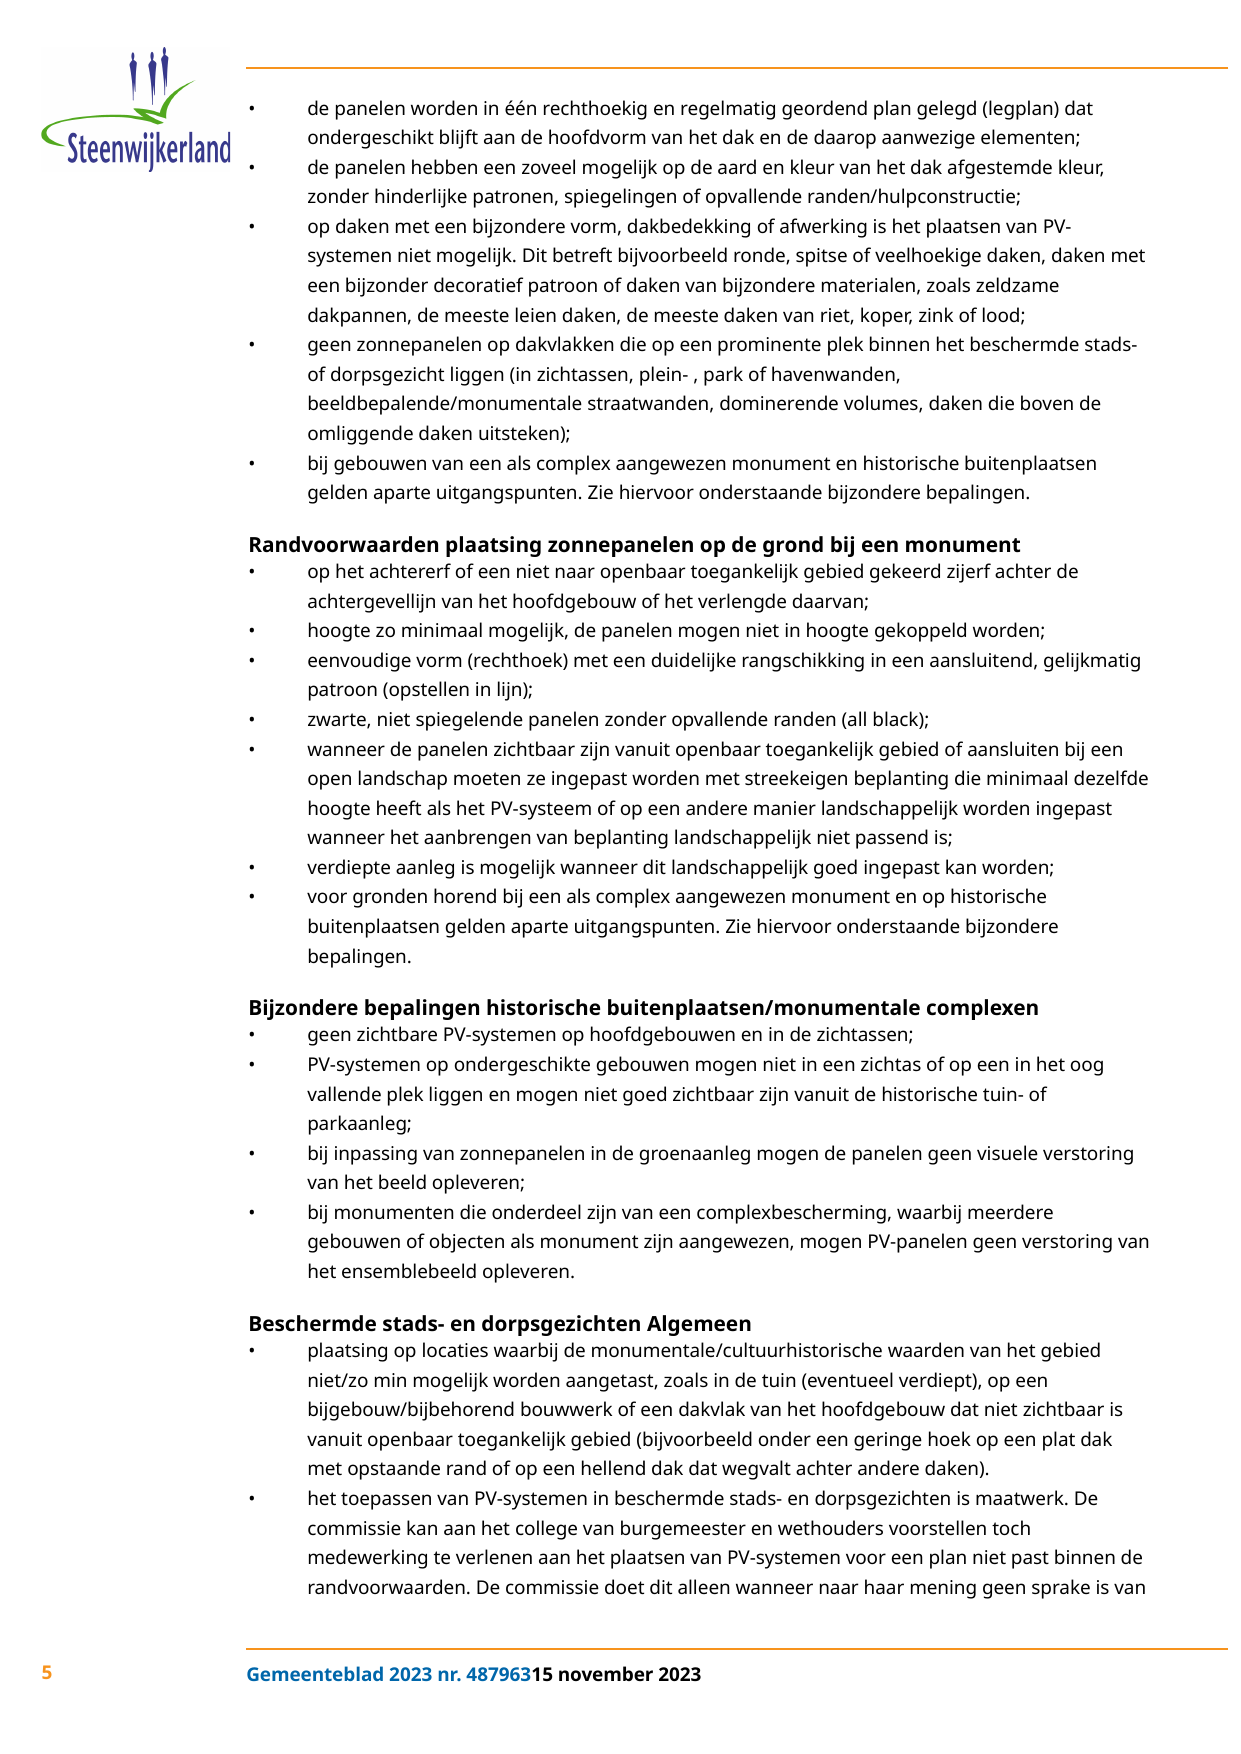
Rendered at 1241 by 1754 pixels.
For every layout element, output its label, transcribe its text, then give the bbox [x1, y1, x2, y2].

list bij monumenten die onderdeel zijn van een complexbescherming, waarbij meerdere gebouwen of objecten als monument zijn aangewezen, mogen PV-panelen geen verstoring van het ensemblebeeld opleveren. [248, 1199, 1152, 1284]
list op daken met een bijzondere vorm, dakbedekking of afwerking is het plaatsen van PV-systemen niet mogelijk. Dit betreft bijvoorbeeld ronde, spitse of veelhoekige daken, daken met een bijzonder decoratief patroon of daken van bijzondere materialen, zoals zeldzame dakpannen, de meeste leien daken, de meeste daken van riet, koper, zink of lood; [248, 213, 1152, 328]
list de panelen hebben een zoveel mogelijk op de aard en kleur van het dak afgestemde kleur, zonder hinderlijke patronen, spiegelingen of opvallende randen/hulpconstructie; [248, 154, 1152, 209]
list plaatsing op locaties waarbij de monumentale/cultuurhistorische waarden van het gebied niet/zo min mogelijk worden aangetast, zoals in de tuin (eventueel verdiept), op een bijgebouw/bijbehorend bouwwerk of een dakvlak van het hoofdgebouw dat niet zichtbaar is vanuit openbaar toegankelijk gebied (bijvoorbeeld onder een geringe hoek op een plat dak met opstaande rand of op een hellend dak dat wegvalt achter andere daken). [248, 1337, 1152, 1481]
list geen zichtbare PV-systemen op hoofdgebouwen en in de zichtassen; [248, 1022, 1152, 1047]
list verdiepte aanleg is mogelijk wanneer dit landschappelijk goed ingepast kan worden; [248, 854, 1152, 880]
list bij gebouwen van een als complex aangewezen monument en historische buitenplaatsen gelden aparte uitgangspunten. Zie hiervoor onderstaande bijzondere bepalingen. [248, 450, 1152, 505]
picture [41, 47, 231, 172]
list het toepassen van PV-systemen in beschermde stads- en dorpsgezichten is maatwerk. De commissie kan aan het college van burgemeester en wethouders voorstellen toch medewerking te verlenen aan het plaatsen van PV-systemen voor een plan niet past binnen de randvoorwaarden. De commissie doet dit alleen wanneer naar haar mening geen sprake is van [248, 1485, 1152, 1599]
list eenvoudige vorm (rechthoek) met een duidelijke rangschikking in een aansluitend, gelijkmatig patroon (opstellen in lijn); [248, 647, 1152, 702]
text Beschermde stads- en dorpsgezichten Algemeen [248, 1309, 1152, 1337]
text Bijzondere bepalingen historische buitenplaatsen/monumentale complexen [248, 993, 1152, 1022]
list voor gronden horend bij een als complex aangewezen monument en op historische buitenplaatsen gelden aparte uitgangspunten. Zie hiervoor onderstaande bijzondere bepalingen. [248, 884, 1152, 968]
list de panelen worden in één rechthoekig en regelmatig geordend plan gelegd (legplan) dat ondergeschikt blijft aan de hoofdvorm van het dak en de daarop aanwezige elementen; [248, 95, 1152, 150]
list geen zonnepanelen op dakvlakken die op een prominente plek binnen het beschermde stads- of dorpsgezicht liggen (in zichtassen, plein- , park of havenwanden, beeldbepalende/monumentale straatwanden, dominerende volumes, daken die boven de omliggende daken uitsteken); [248, 331, 1152, 446]
list PV-systemen op ondergeschikte gebouwen mogen niet in een zichtas of op een in het oog vallende plek liggen en mogen niet goed zichtbaar zijn vanuit de historische tuin- of parkaanleg; [248, 1051, 1152, 1136]
list op het achtererf of een niet naar openbaar toegankelijk gebied gekeerd zijerf achter de achtergevellijn van het hoofdgebouw of het verlengde daarvan; [248, 558, 1152, 613]
list bij inpassing van zonnepanelen in de groenaanleg mogen de panelen geen visuele verstoring van het beeld opleveren; [248, 1140, 1152, 1195]
text Randvoorwaarden plaatsing zonnepanelen op de grond bij een monument [248, 530, 1152, 558]
list wanneer de panelen zichtbaar zijn vanuit openbaar toegankelijk gebied of aansluiten bij een open landschap moeten ze ingepast worden met streekeigen beplanting die minimaal dezelfde hoogte heeft als het PV-systeem of op een andere manier landschappelijk worden ingepast wanneer het aanbrengen van beplanting landschappelijk niet passend is; [248, 736, 1152, 850]
list zwarte, niet spiegelende panelen zonder opvallende randen (all black); [248, 706, 1152, 732]
list hoogte zo minimaal mogelijk, de panelen mogen niet in hoogte gekoppeld worden; [248, 617, 1152, 643]
